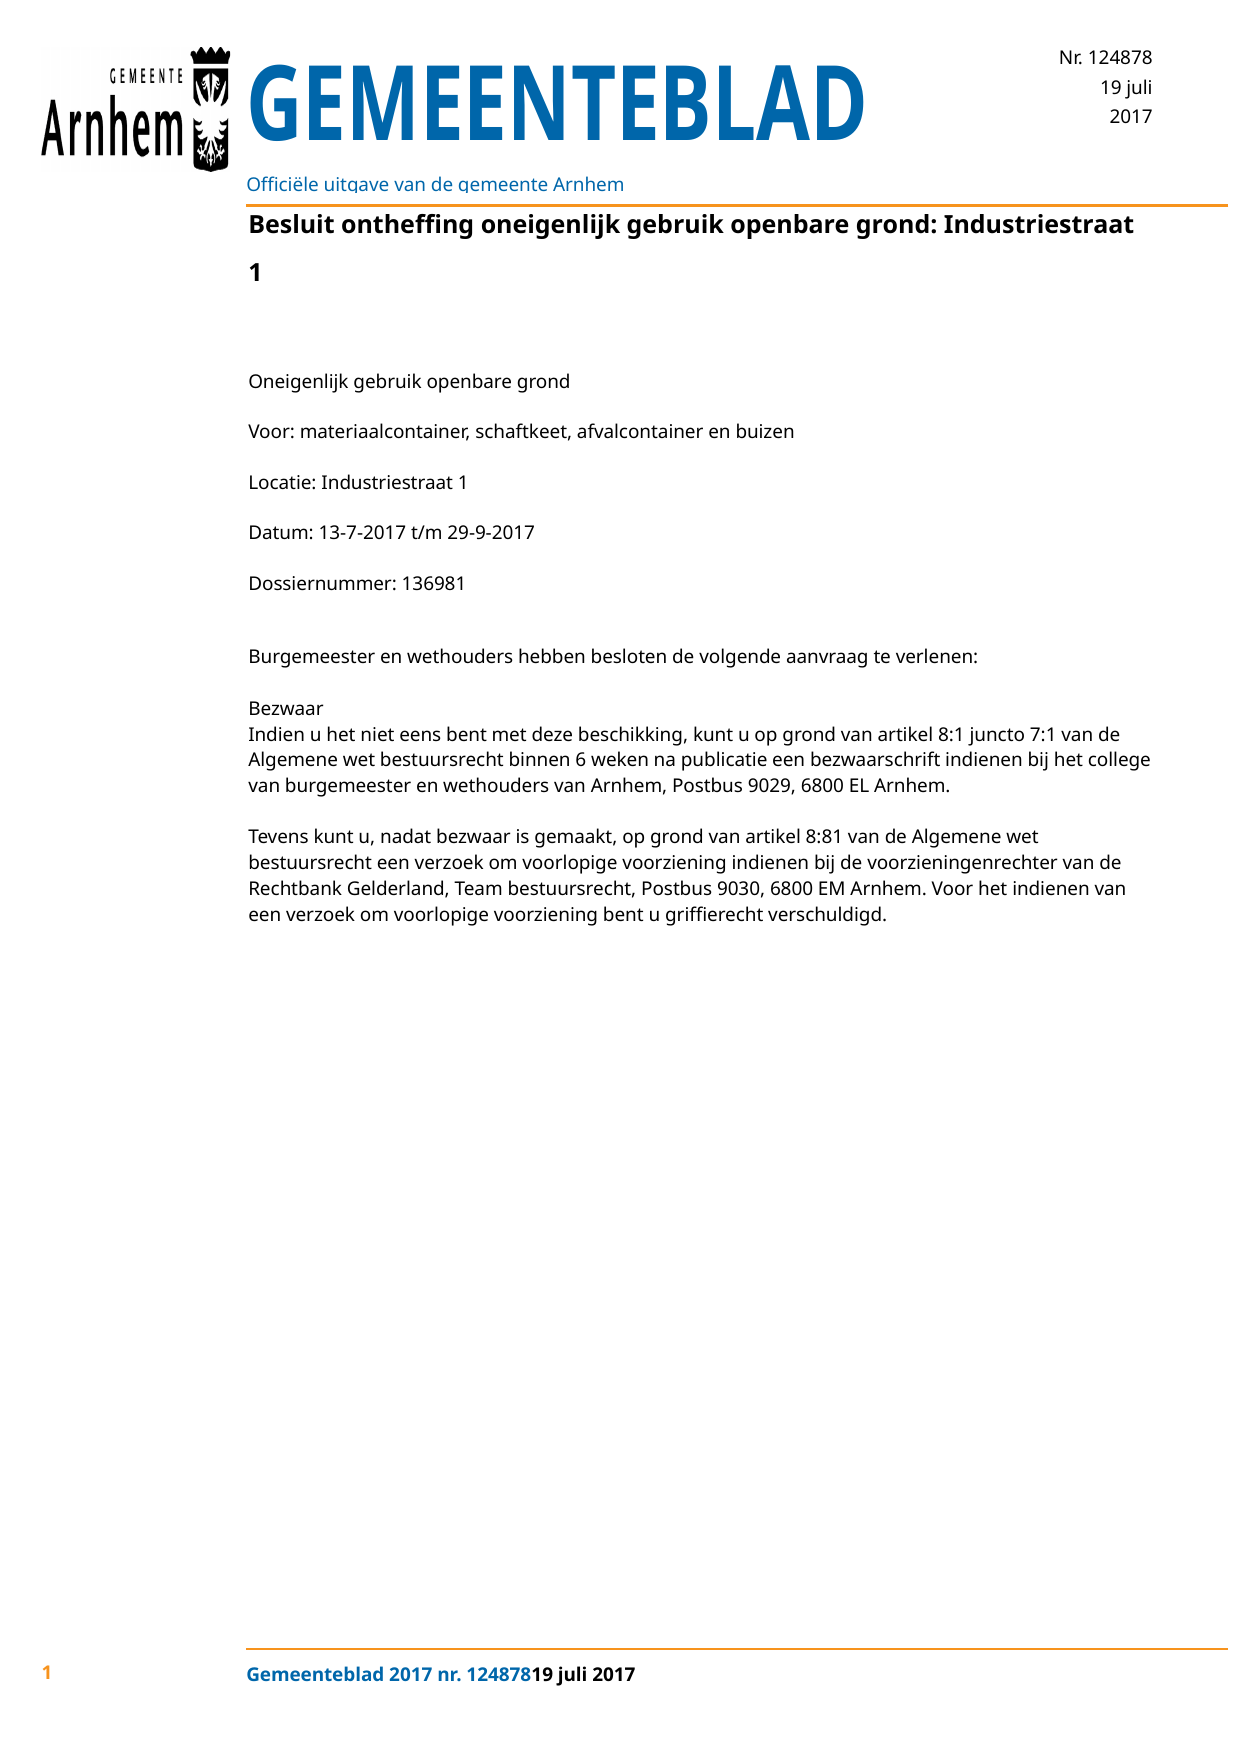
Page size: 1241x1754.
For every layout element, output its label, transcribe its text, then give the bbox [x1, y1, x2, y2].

text Datum: 13-7-2017 t/m 29-9-2017 [248, 519, 1152, 545]
text Indien u het niet eens bent met deze beschikking, kunt u op grond van artikel 8:1 juncto 7:1 van de Algemene wet bestuursrecht binnen 6 weken na publicatie een bezwaarschrift indienen bij het college van burgemeester en wethouders van Arnhem, Postbus 9029, 6800 EL Arnhem. [248, 721, 1152, 798]
text Besluit ontheffing oneigenlijk gebruik openbare grond: Industriestraat 1 [248, 207, 1152, 288]
text Locatie: Industriestraat 1 [248, 469, 1152, 495]
text Burgemeester en wethouders hebben besloten de volgende aanvraag te verlenen: [248, 643, 1152, 669]
text Dossiernummer: 136981 [248, 570, 1152, 596]
text Voor: materiaalcontainer, schaftkeet, afvalcontainer en buizen [248, 419, 1152, 444]
text Tevens kunt u, nadat bezwaar is gemaakt, op grond van artikel 8:81 van de Algemene wet bestuursrecht een verzoek om voorlopige voorziening indienen bij de voorzieningenrechter van de Rechtbank Gelderland, Team bestuursrecht, Postbus 9030, 6800 EM Arnhem. Voor het indienen van een verzoek om voorlopige voorziening bent u griffierecht verschuldigd. [248, 824, 1152, 927]
text Oneigenlijk gebruik openbare grond [248, 368, 1152, 394]
text Bezwaar [248, 695, 1152, 721]
picture [41, 47, 231, 172]
